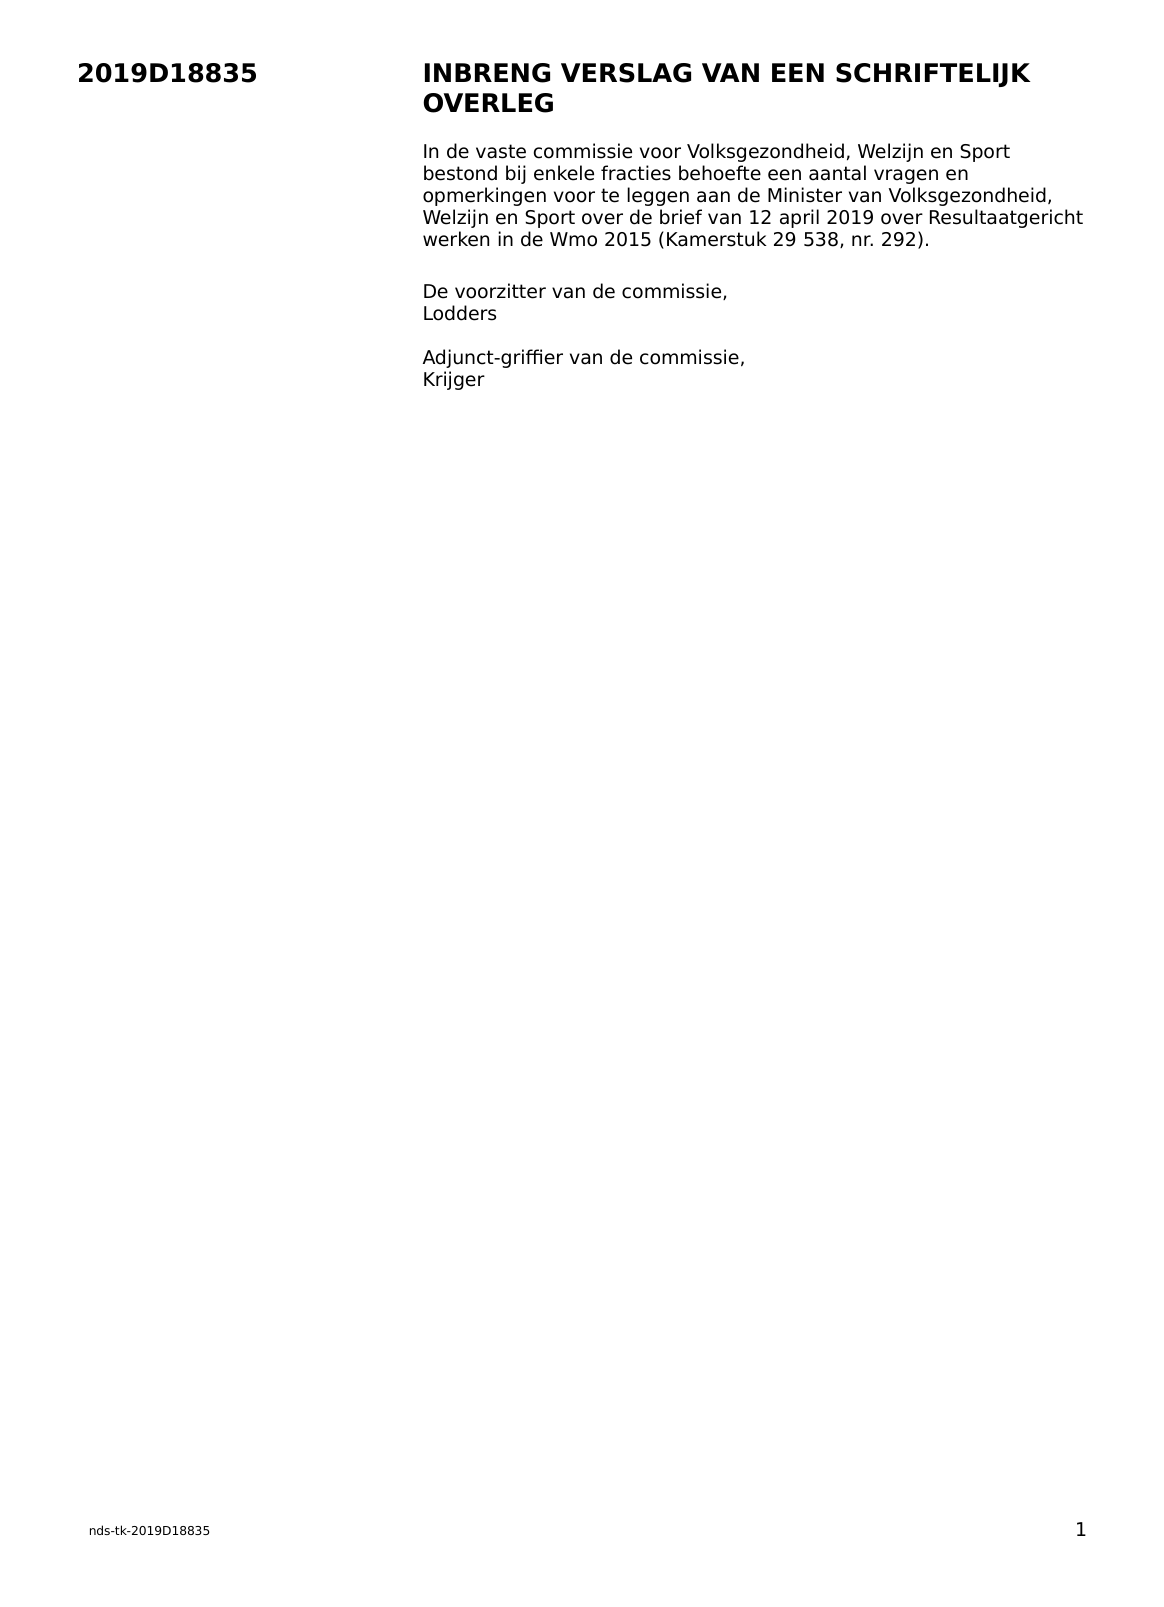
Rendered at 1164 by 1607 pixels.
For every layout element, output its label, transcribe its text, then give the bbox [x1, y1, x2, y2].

text De voorzitter van de commissie, Lodders [422, 281, 1087, 324]
text 2019D18835 INBRENG VERSLAG VAN EEN SCHRIFTELIJK OVERLEG [77, 59, 1087, 118]
text In de vaste commissie voor Volksgezondheid, Welzijn en Sport bestond bij enkele fracties behoefte een aantal vragen en opmerkingen voor te leggen aan de Minister van Volksgezondheid, Welzijn en Sport over de brief van 12 april 2019 over Resultaatgericht werken in de Wmo 2015 (Kamerstuk 29 538, nr. 292). [422, 141, 1087, 251]
text Adjunct-griffier van de commissie, Krijger [422, 347, 1087, 391]
text nds-tk-2019D18835 [88, 1524, 323, 1538]
